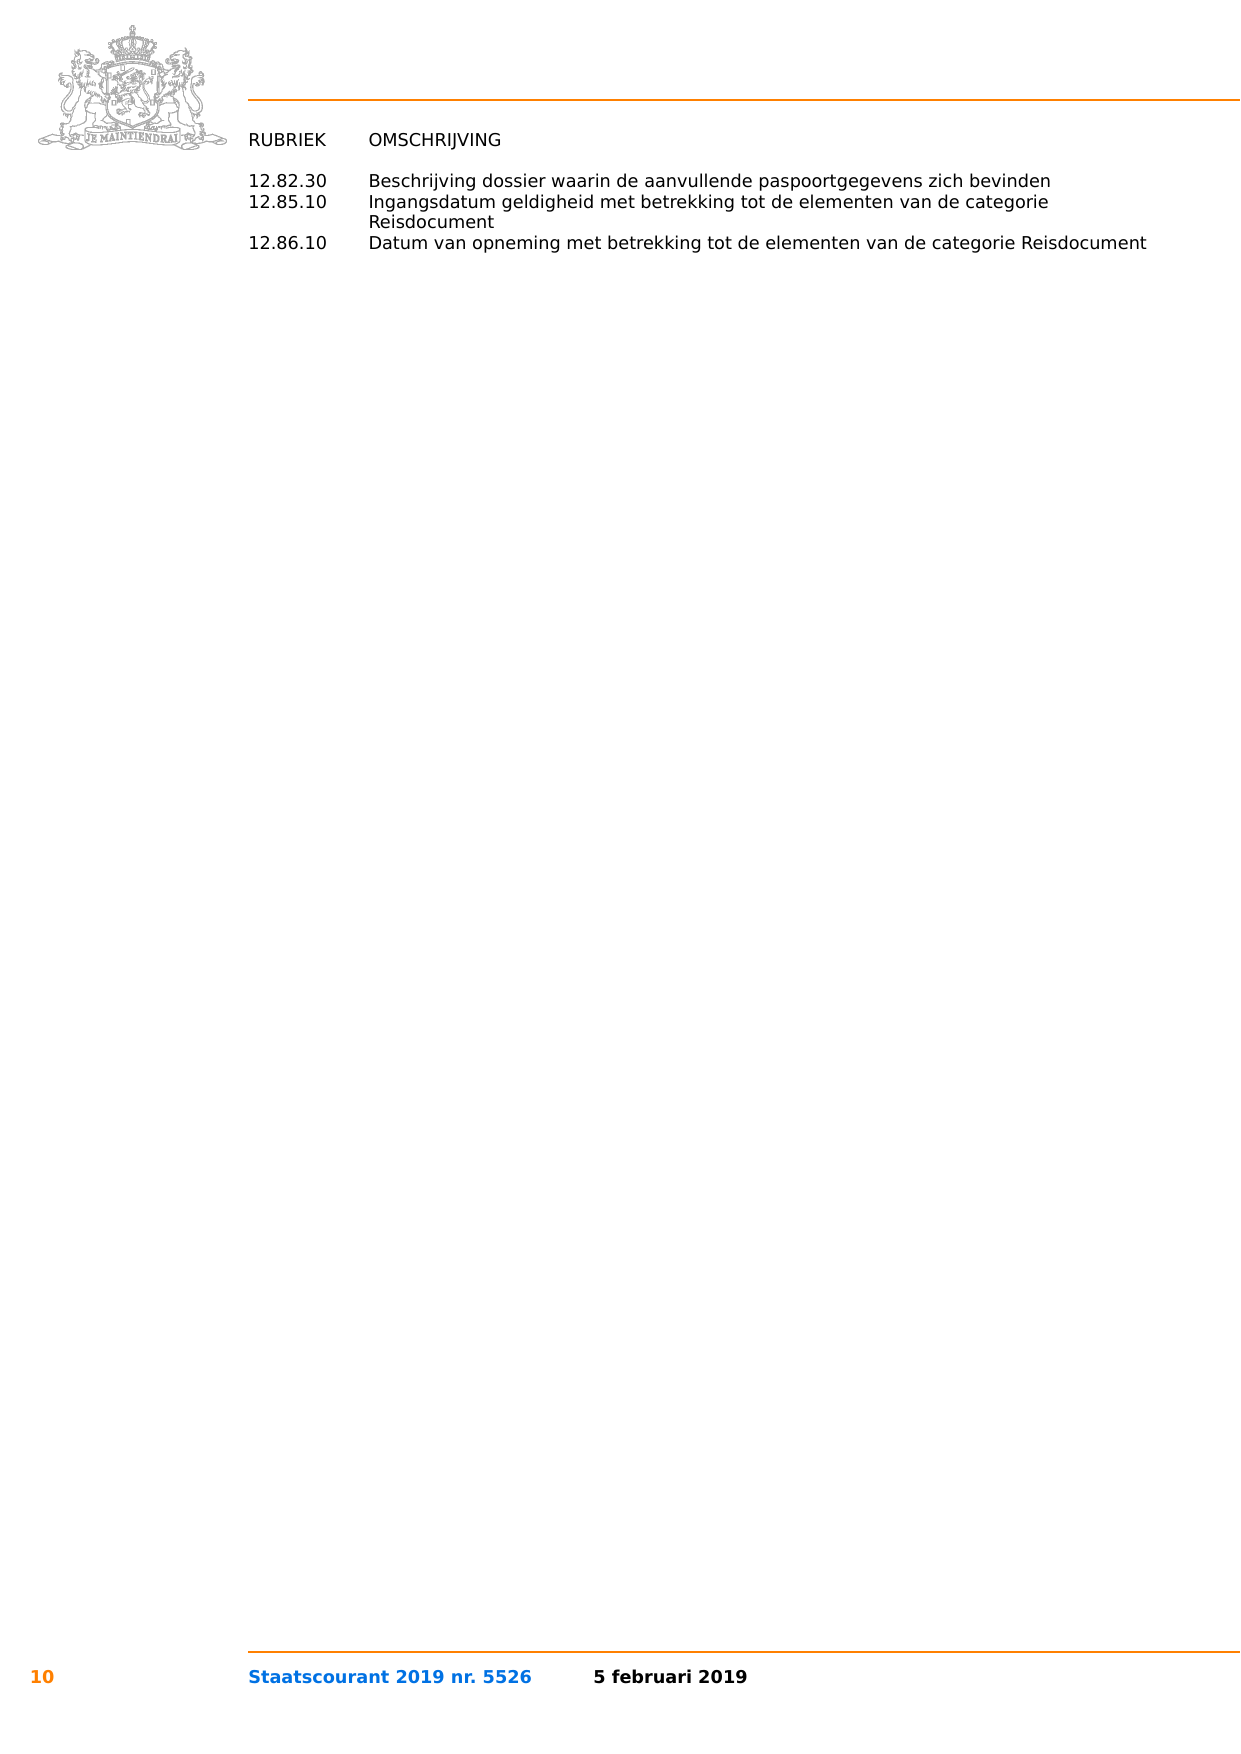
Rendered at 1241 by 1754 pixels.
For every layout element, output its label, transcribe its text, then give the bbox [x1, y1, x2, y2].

table_cell 12.82.30 [248, 171, 362, 192]
table_cell 12.86.10 [248, 233, 362, 254]
table_cell [363, 151, 1163, 171]
table_cell Ingangsdatum geldigheid met betrekking tot de elementen van de categorie Reisdocument [363, 192, 1163, 233]
table_cell Beschrijving dossier waarin de aanvullende paspoortgegevens zich bevinden [363, 171, 1163, 192]
table_cell [248, 151, 362, 171]
table_cell Datum van opneming met betrekking tot de elementen van de categorie Reisdocument [363, 233, 1163, 254]
table_header RUBRIEK [248, 130, 362, 151]
picture [38, 25, 227, 150]
table_cell 12.85.10 [248, 192, 362, 233]
table_header OMSCHRIJVING [363, 130, 1163, 151]
